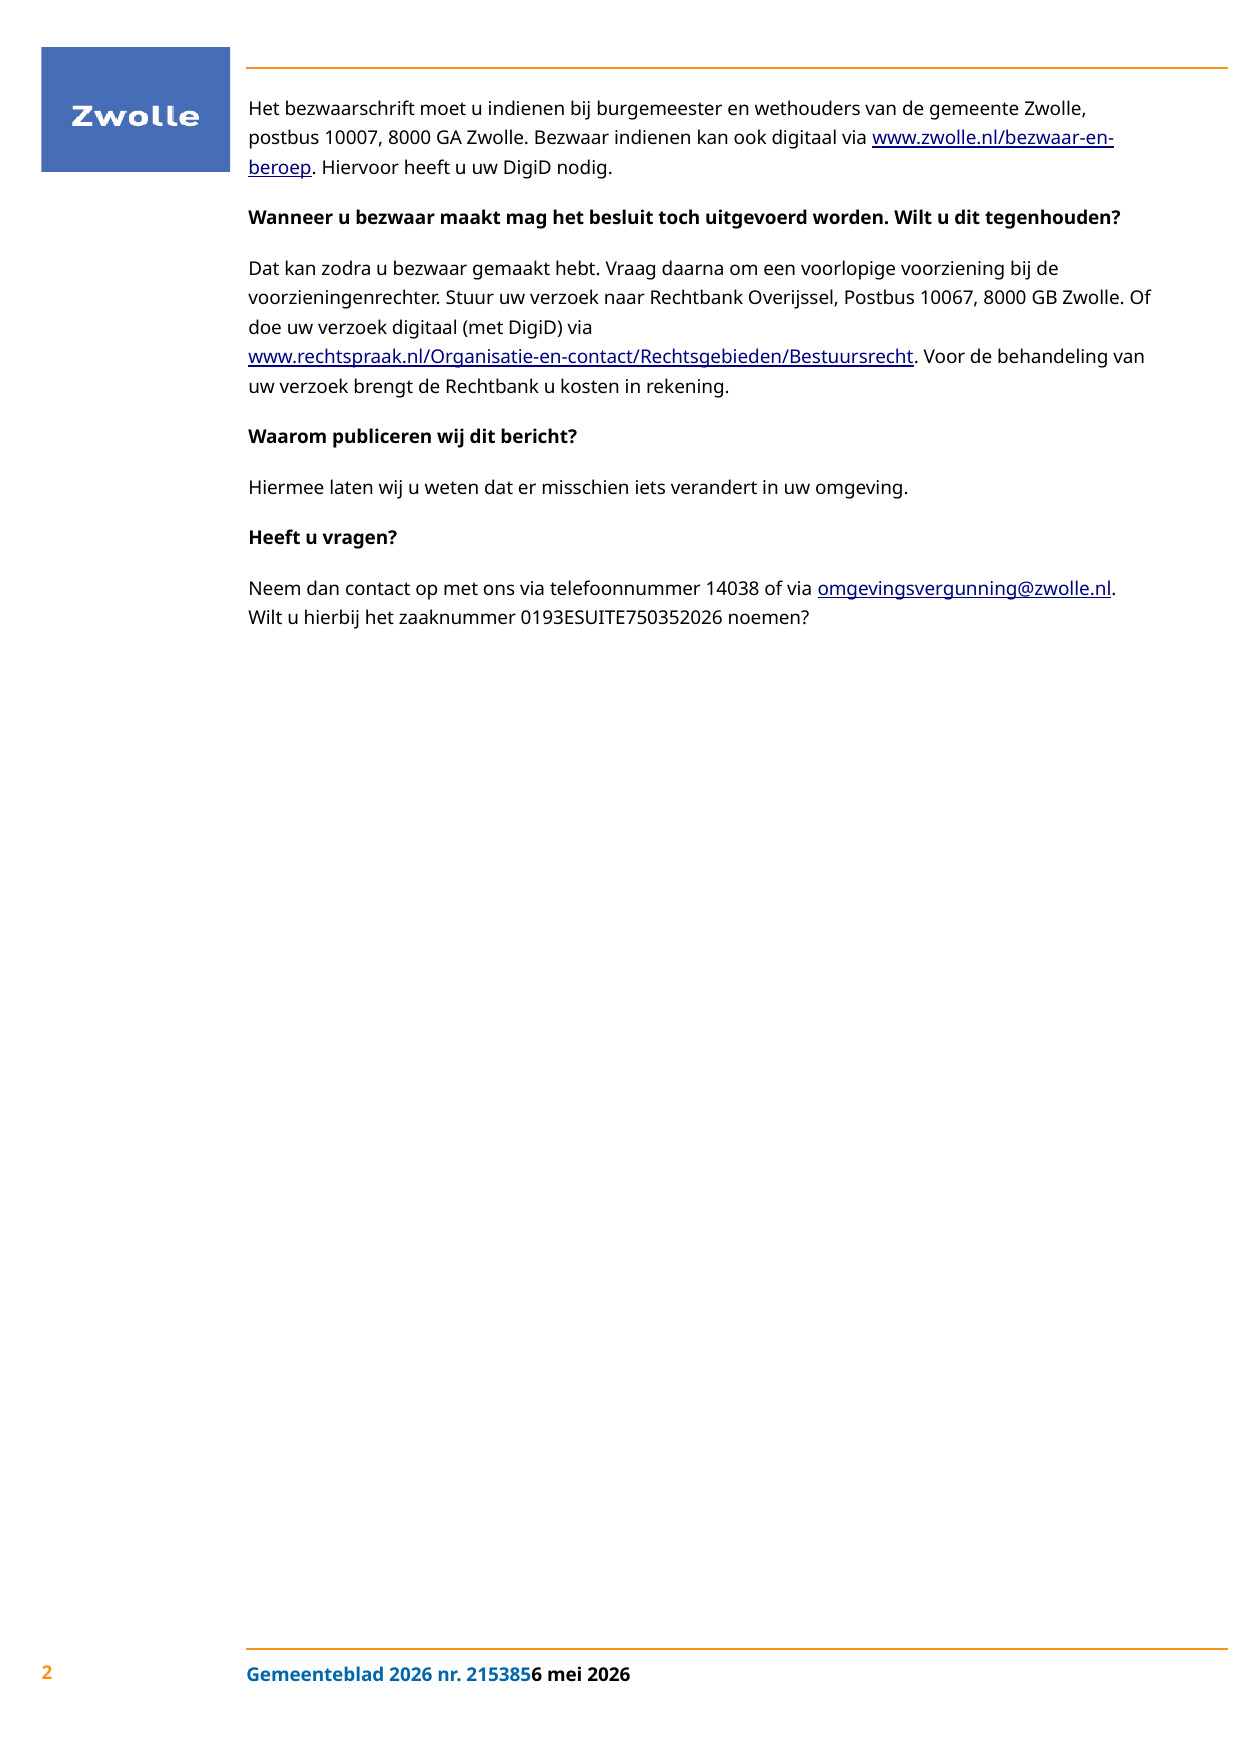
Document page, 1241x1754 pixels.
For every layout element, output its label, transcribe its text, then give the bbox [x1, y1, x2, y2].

text Neem dan contact op met ons via telefoonnummer 14038 of via omgevingsvergunning@zwolle.nl. Wilt u hierbij het zaaknummer 0193ESUITE750352026 noemen? [248, 575, 1152, 630]
text Hiermee laten wij u weten dat er misschien iets verandert in uw omgeving. [248, 474, 1152, 500]
text Het bezwaarschrift moet u indienen bij burgemeester en wethouders van de gemeente Zwolle, postbus 10007, 8000 GA Zwolle. Bezwaar indienen kan ook digitaal via www.zwolle.nl/bezwaar-en-beroep. Hiervoor heeft u uw DigiD nodig. [248, 95, 1152, 180]
text Waarom publiceren wij dit bericht? [248, 423, 1152, 449]
text Dat kan zodra u bezwaar gemaakt hebt. Vraag daarna om een voorlopige voorziening bij de voorzieningenrechter. Stuur uw verzoek naar Rechtbank Overijssel, Postbus 10067, 8000 GB Zwolle. Of doe uw verzoek digitaal (met DigiD) via www.rechtspraak.nl/Organisatie-en-contact/Rechtsgebieden/Bestuursrecht. Voor de behandeling van uw verzoek brengt de Rechtbank u kosten in rekening. [248, 255, 1152, 399]
picture [41, 47, 231, 172]
text Wanneer u bezwaar maakt mag het besluit toch uitgevoerd worden. Wilt u dit tegenhouden? [248, 204, 1152, 230]
text Heeft u vragen? [248, 524, 1152, 550]
